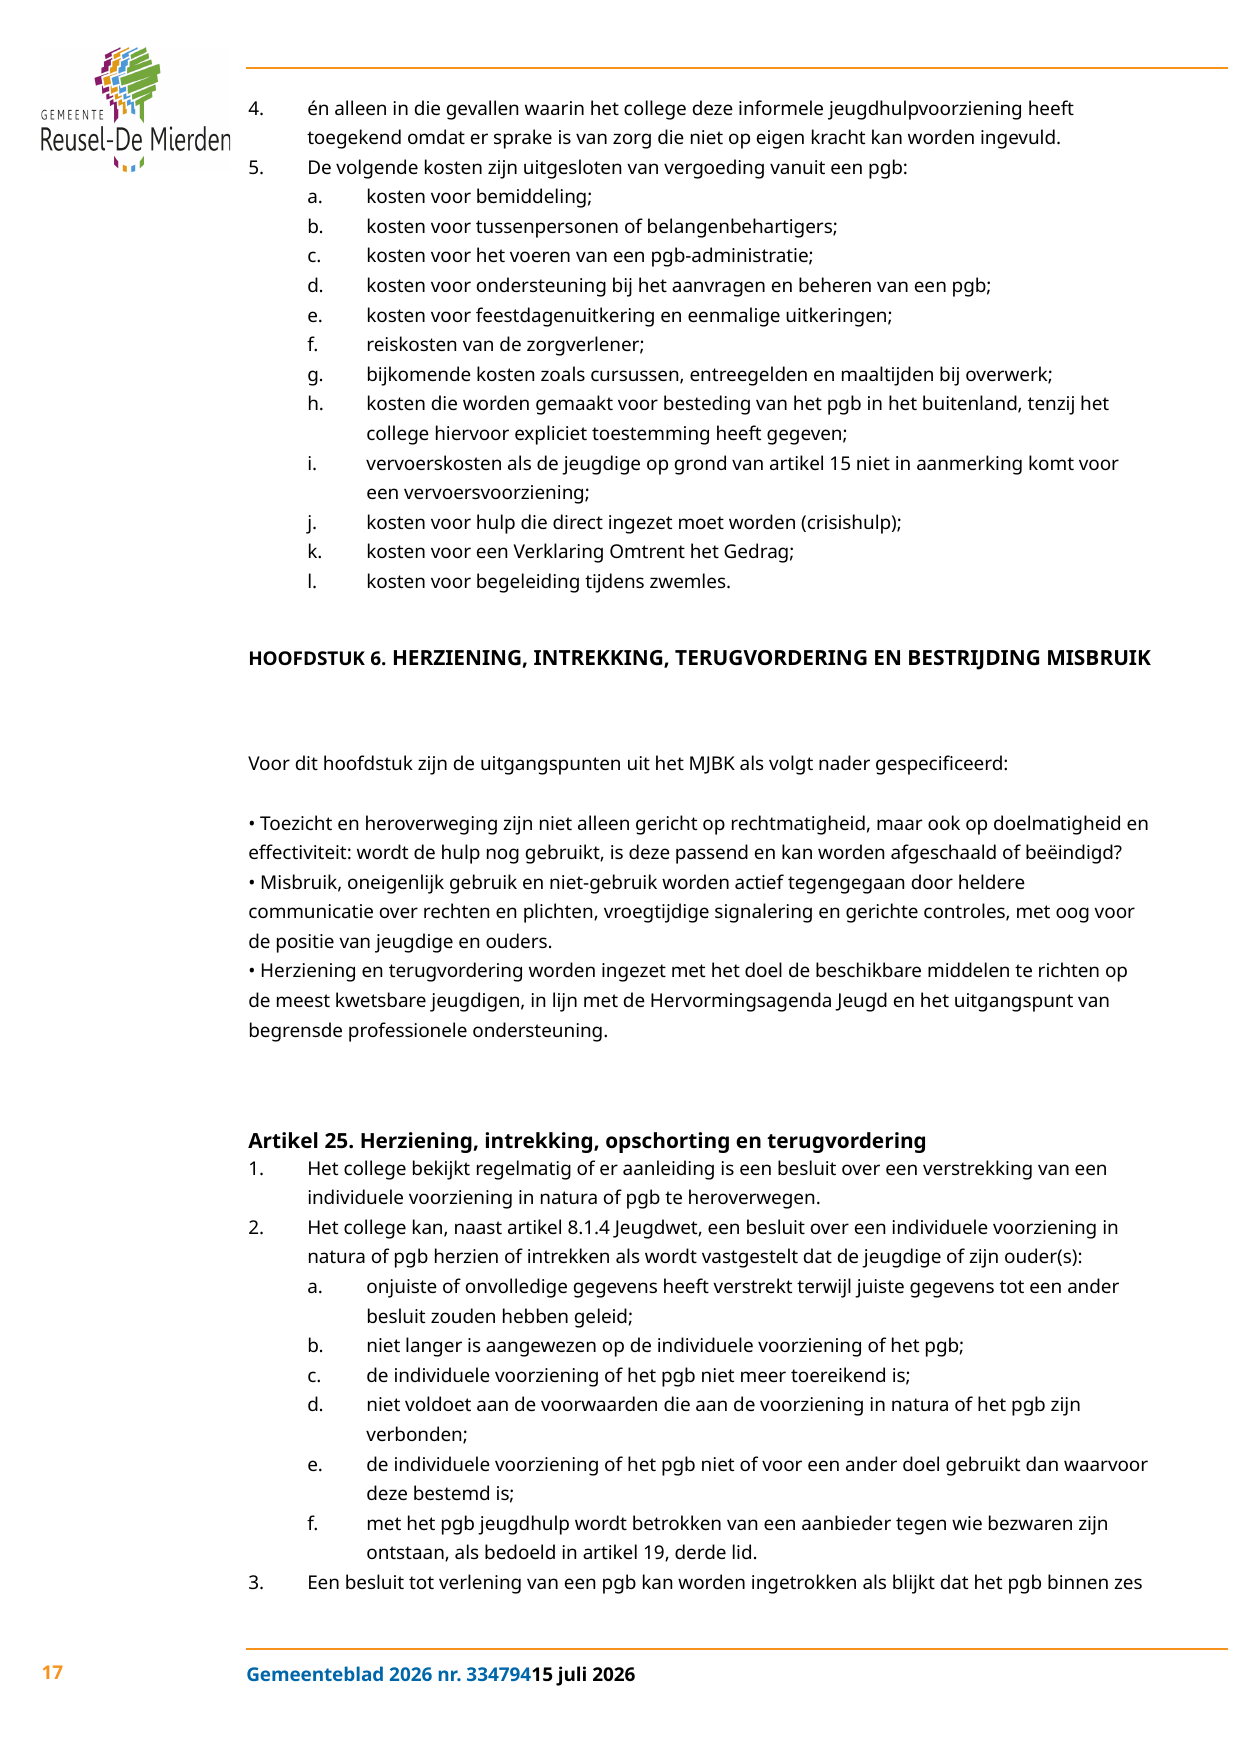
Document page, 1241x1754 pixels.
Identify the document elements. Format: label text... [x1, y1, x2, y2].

list de individuele voorziening of het pgb niet meer toereikend is; [307, 1362, 1152, 1388]
list kosten voor begeleiding tijdens zwemles. [307, 568, 1152, 594]
list kosten voor hulp die direct ingezet moet worden (crisishulp); [307, 509, 1152, 535]
list Het college bekijkt regelmatig of er aanleiding is een besluit over een verstrekking van een individuele voorziening in natura of pgb te heroverwegen. [248, 1155, 1152, 1210]
list bijkomende kosten zoals cursussen, entreegelden en maaltijden bij overwerk; [307, 361, 1152, 387]
list onjuiste of onvolledige gegevens heeft verstrekt terwijl juiste gegevens tot een ander besluit zouden hebben geleid; [307, 1273, 1152, 1328]
list Het college kan, naast artikel 8.1.4 Jeugdwet, een besluit over een individuele voorziening in natura of pgb herzien of intrekken als wordt vastgestelt dat de jeugdige of zijn ouder(s): [248, 1214, 1152, 1269]
list niet langer is aangewezen op de individuele voorziening of het pgb; [307, 1332, 1152, 1358]
list kosten voor ondersteuning bij het aanvragen en beheren van een pgb; [307, 272, 1152, 298]
list kosten die worden gemaakt voor besteding van het pgb in het buitenland, tenzij het college hiervoor expliciet toestemming heeft gegeven; [307, 391, 1152, 446]
list vervoerskosten als de jeugdige op grond van artikel 15 niet in aanmerking komt voor een vervoersvoorziening; [307, 450, 1152, 505]
list én alleen in die gevallen waarin het college deze informele jeugdhulpvoorziening heeft toegekend omdat er sprake is van zorg die niet op eigen kracht kan worden ingevuld. [248, 95, 1152, 150]
list De volgende kosten zijn uitgesloten van vergoeding vanuit een pgb: [248, 154, 1152, 180]
list kosten voor bemiddeling; [307, 183, 1152, 209]
text • Herziening en terugvordering worden ingezet met het doel de beschikbare middelen te richten op de meest kwetsbare jeugdigen, in lijn met de Hervormingsagenda Jeugd en het uitgangspunt van begrensde professionele ondersteuning. [248, 958, 1152, 1043]
text Voor dit hoofdstuk zijn de uitgangspunten uit het MJBK als volgt nader gespecificeerd: [248, 751, 1152, 776]
list de individuele voorziening of het pgb niet of voor een ander doel gebruikt dan waarvoor deze bestemd is; [307, 1451, 1152, 1506]
text Artikel 25. Herziening, intrekking, opschorting en terugvordering [248, 1126, 1152, 1155]
list met het pgb jeugdhulp wordt betrokken van een aanbieder tegen wie bezwaren zijn ontstaan, als bedoeld in artikel 19, derde lid. [307, 1510, 1152, 1565]
list kosten voor een Verklaring Omtrent het Gedrag; [307, 538, 1152, 564]
text • Misbruik, oneigenlijk gebruik en niet-gebruik worden actief tegengegaan door heldere communicatie over rechten en plichten, vroegtijdige signalering en gerichte controles, met oog voor de positie van jeugdige en ouders. [248, 869, 1152, 954]
list kosten voor het voeren van een pgb-administratie; [307, 243, 1152, 268]
list reiskosten van de zorgverlener; [307, 331, 1152, 357]
list kosten voor feestdagenuitkering en eenmalige uitkeringen; [307, 302, 1152, 328]
list niet voldoet aan de voorwaarden die aan de voorziening in natura of het pgb zijn verbonden; [307, 1392, 1152, 1447]
text HOOFDSTUK 6. HERZIENING, INTREKKING, TERUGVORDERING EN BESTRIJDING MISBRUIK [248, 643, 1152, 672]
picture [41, 47, 231, 172]
list kosten voor tussenpersonen of belangenbehartigers; [307, 213, 1152, 239]
text • Toezicht en heroverweging zijn niet alleen gericht op rechtmatigheid, maar ook op doelmatigheid en effectiviteit: wordt de hulp nog gebruikt, is deze passend en kan worden afgeschaald of beëindigd? [248, 810, 1152, 865]
list Een besluit tot verlening van een pgb kan worden ingetrokken als blijkt dat het pgb binnen zes [248, 1569, 1152, 1595]
